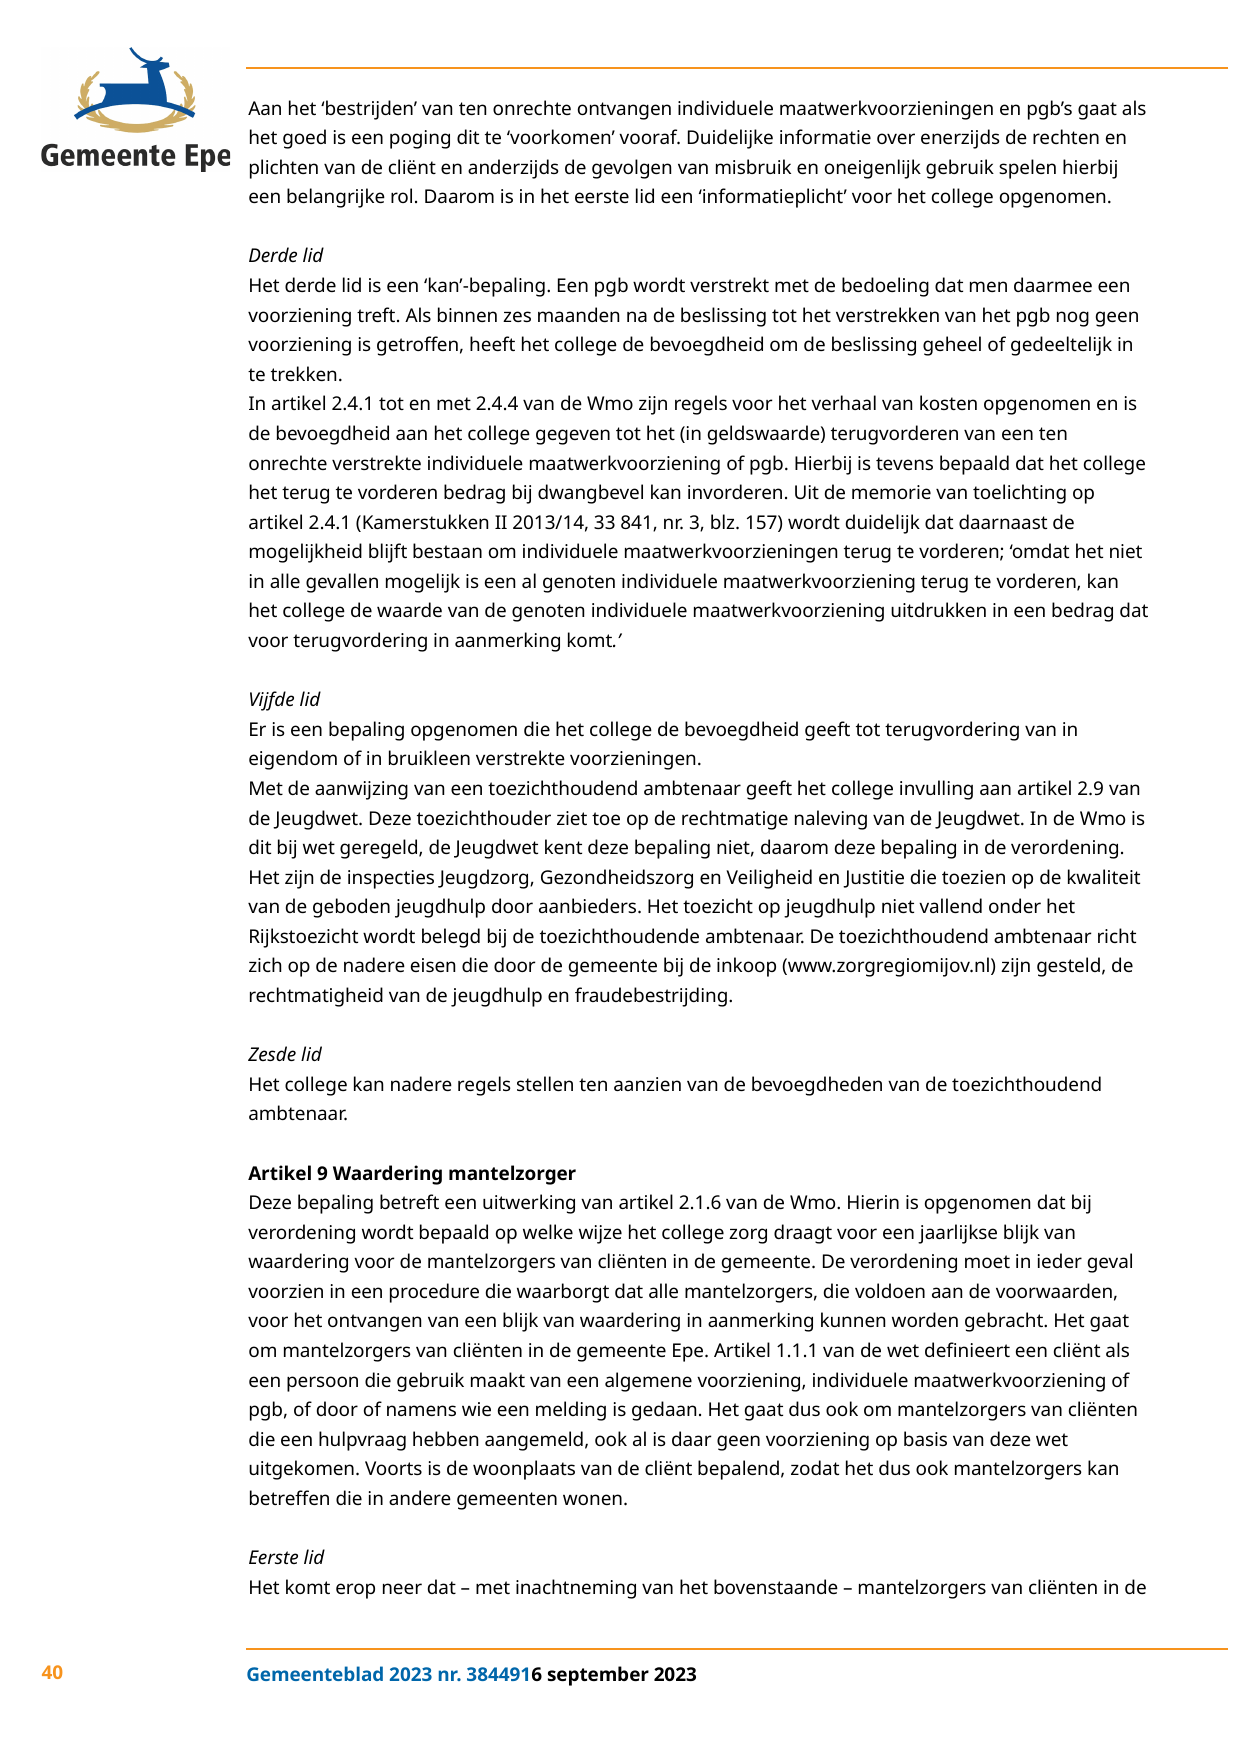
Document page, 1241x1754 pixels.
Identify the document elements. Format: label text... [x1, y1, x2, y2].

text Artikel 9 Waardering mantelzorger [248, 1160, 1152, 1186]
text Er is een bepaling opgenomen die het college de bevoegdheid geeft tot terugvordering van in eigendom of in bruikleen verstrekte voorzieningen. [248, 716, 1152, 771]
picture [41, 47, 231, 172]
text Met de aanwijzing van een toezichthoudend ambtenaar geeft het college invulling aan artikel 2.9 van de Jeugdwet. Deze toezichthouder ziet toe op de rechtmatige naleving van de Jeugdwet. In de Wmo is dit bij wet geregeld, de Jeugdwet kent deze bepaling niet, daarom deze bepaling in de verordening. Het zijn de inspecties Jeugdzorg, Gezondheidszorg en Veiligheid en Justitie die toezien op de kwaliteit van de geboden jeugdhulp door aanbieders. Het toezicht op jeugdhulp niet vallend onder het Rijkstoezicht wordt belegd bij de toezichthoudende ambtenaar. De toezichthoudend ambtenaar richt zich op de nadere eisen die door de gemeente bij de inkoop (www.zorgregiomijov.nl) zijn gesteld, de rechtmatigheid van de jeugdhulp en fraudebestrijding. [248, 775, 1152, 1008]
text In artikel 2.4.1 tot en met 2.4.4 van de Wmo zijn regels voor het verhaal van kosten opgenomen en is de bevoegdheid aan het college gegeven tot het (in geldswaarde) terugvorderen van een ten onrechte verstrekte individuele maatwerkvoorziening of pgb. Hierbij is tevens bepaald dat het college het terug te vorderen bedrag bij dwangbevel kan invorderen. Uit de memorie van toelichting op artikel 2.4.1 (Kamerstukken II 2013/14, 33 841, nr. 3, blz. 157) wordt duidelijk dat daarnaast de mogelijkheid blijft bestaan om individuele maatwerkvoorzieningen terug te vorderen; ‘omdat het niet in alle gevallen mogelijk is een al genoten individuele maatwerkvoorziening terug te vorderen, kan het college de waarde van de genoten individuele maatwerkvoorziening uitdrukken in een bedrag dat voor terugvordering in aanmerking komt.’ [248, 391, 1152, 653]
text Vijfde lid [248, 686, 1152, 712]
text Deze bepaling betreft een uitwerking van artikel 2.1.6 van de Wmo. Hierin is opgenomen dat bij verordening wordt bepaald op welke wijze het college zorg draagt voor een jaarlijkse blijk van waardering voor de mantelzorgers van cliënten in de gemeente. De verordening moet in ieder geval voorzien in een procedure die waarborgt dat alle mantelzorgers, die voldoen aan de voorwaarden, voor het ontvangen van een blijk van waardering in aanmerking kunnen worden gebracht. Het gaat om mantelzorgers van cliënten in de gemeente Epe. Artikel 1.1.1 van de wet definieert een cliënt als een persoon die gebruik maakt van een algemene voorziening, individuele maatwerkvoorziening of pgb, of door of namens wie een melding is gedaan. Het gaat dus ook om mantelzorgers van cliënten die een hulpvraag hebben aangemeld, ook al is daar geen voorziening op basis van deze wet uitgekomen. Voorts is de woonplaats van de cliënt bepalend, zodat het dus ook mantelzorgers kan betreffen die in andere gemeenten wonen. [248, 1189, 1152, 1511]
text Het derde lid is een ‘kan’-bepaling. Een pgb wordt verstrekt met de bedoeling dat men daarmee een voorziening treft. Als binnen zes maanden na de beslissing tot het verstrekken van het pgb nog geen voorziening is getroffen, heeft het college de bevoegdheid om de beslissing geheel of gedeeltelijk in te trekken. [248, 272, 1152, 387]
text Het komt erop neer dat – met inachtneming van het bovenstaande – mantelzorgers van cliënten in de [248, 1574, 1152, 1600]
text Aan het ‘bestrijden’ van ten onrechte ontvangen individuele maatwerkvoorzieningen en pgb’s gaat als het goed is een poging dit te ‘voorkomen’ vooraf. Duidelijke informatie over enerzijds de rechten en plichten van de cliënt en anderzijds de gevolgen van misbruik en oneigenlijk gebruik spelen hierbij een belangrijke rol. Daarom is in het eerste lid een ‘informatieplicht’ voor het college opgenomen. [248, 95, 1152, 209]
text Zesde lid [248, 1041, 1152, 1067]
text Derde lid [248, 243, 1152, 268]
text Het college kan nadere regels stellen ten aanzien van de bevoegdheden van de toezichthoudend ambtenaar. [248, 1071, 1152, 1126]
text Eerste lid [248, 1544, 1152, 1570]
